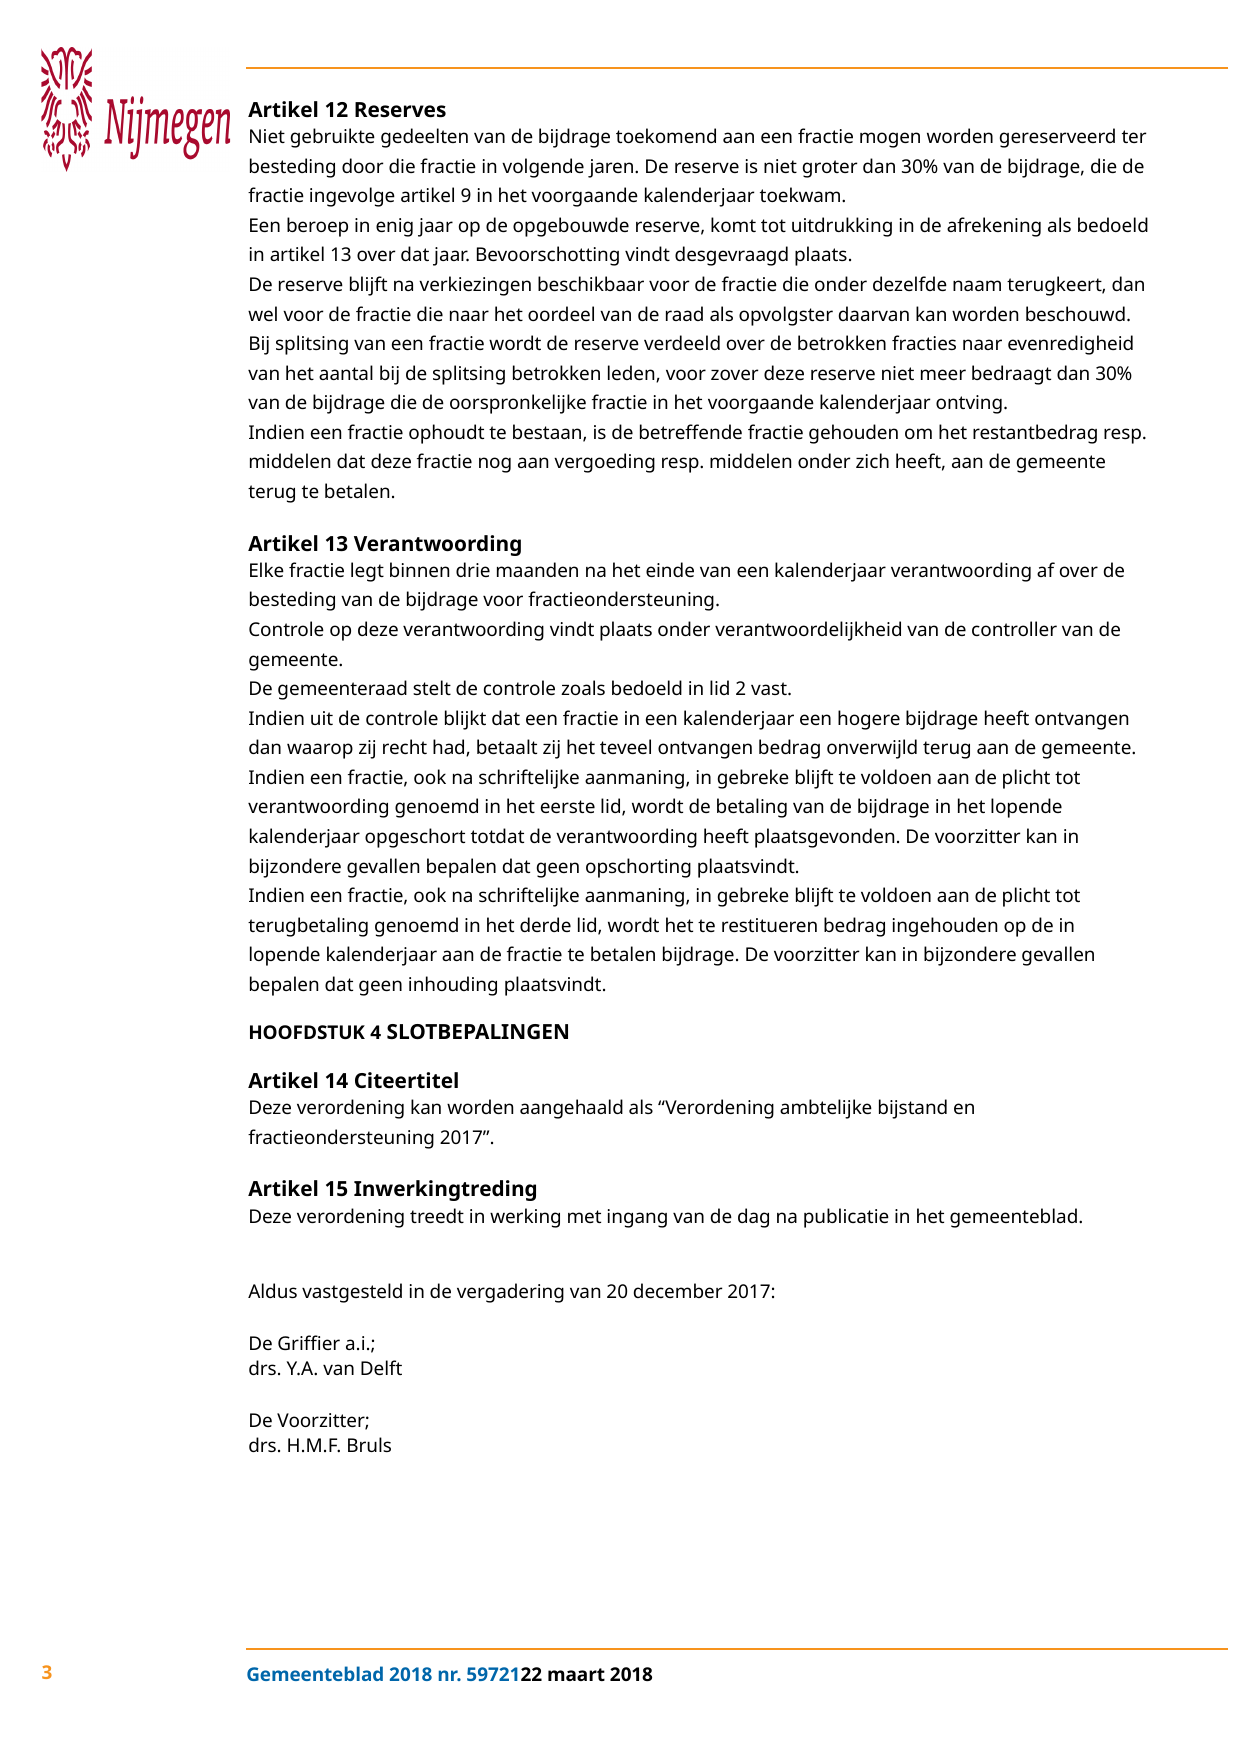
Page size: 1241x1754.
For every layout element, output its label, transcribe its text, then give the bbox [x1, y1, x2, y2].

text De gemeenteraad stelt de controle zoals bedoeld in lid 2 vast. [248, 675, 1152, 701]
text De Voorzitter; [248, 1407, 1152, 1433]
text Indien een fractie, ook na schriftelijke aanmaning, in gebreke blijft te voldoen aan de plicht tot verantwoording genoemd in het eerste lid, wordt de betaling van de bijdrage in het lopende kalenderjaar opgeschort totdat de verantwoording heeft plaatsgevonden. De voorzitter kan in bijzondere gevallen bepalen dat geen opschorting plaatsvindt. [248, 764, 1152, 879]
text Indien uit de controle blijkt dat een fractie in een kalenderjaar een hogere bijdrage heeft ontvangen dan waarop zij recht had, betaalt zij het teveel ontvangen bedrag onverwijld terug aan de gemeente. [248, 705, 1152, 760]
text drs. H.M.F. Bruls [248, 1433, 1152, 1458]
text Een beroep in enig jaar op de opgebouwde reserve, komt tot uitdrukking in de afrekening als bedoeld in artikel 13 over dat jaar. Bevoorschotting vindt desgevraagd plaats. [248, 212, 1152, 267]
text Artikel 13 Verantwoording [248, 529, 1152, 557]
text drs. Y.A. van Delft [248, 1355, 1152, 1381]
text Artikel 14 Citeertitel [248, 1066, 1152, 1094]
text HOOFDSTUK 4 SLOTBEPALINGEN [248, 1017, 1152, 1045]
text Deze verordening kan worden aangehaald als “Verordening ambtelijke bijstand en fractieondersteuning 2017”. [248, 1094, 1152, 1150]
text Bij splitsing van een fractie wordt de reserve verdeeld over de betrokken fracties naar evenredigheid van het aantal bij de splitsing betrokken leden, voor zover deze reserve niet meer bedraagt dan 30% van de bijdrage die de oorspronkelijke fractie in het voorgaande kalenderjaar ontving. [248, 330, 1152, 415]
text De Griffier a.i.; [248, 1330, 1152, 1355]
text Deze verordening treedt in werking met ingang van de dag na publicatie in het gemeenteblad. [248, 1203, 1152, 1229]
text Artikel 12 Reserves [248, 95, 1152, 123]
text Indien een fractie, ook na schriftelijke aanmaning, in gebreke blijft te voldoen aan de plicht tot terugbetaling genoemd in het derde lid, wordt het te restitueren bedrag ingehouden op de in lopende kalenderjaar aan de fractie te betalen bijdrage. De voorzitter kan in bijzondere gevallen bepalen dat geen inhouding plaatsvindt. [248, 882, 1152, 997]
text Elke fractie legt binnen drie maanden na het einde van een kalenderjaar verantwoording af over de besteding van de bijdrage voor fractieondersteuning. [248, 557, 1152, 612]
text Controle op deze verantwoording vindt plaats onder verantwoordelijkheid van de controller van de gemeente. [248, 616, 1152, 672]
text Artikel 15 Inwerkingtreding [248, 1174, 1152, 1203]
text De reserve blijft na verkiezingen beschikbaar voor de fractie die onder dezelfde naam terugkeert, dan wel voor de fractie die naar het oordeel van de raad als opvolgster daarvan kan worden beschouwd. [248, 271, 1152, 326]
text Niet gebruikte gedeelten van de bijdrage toekomend aan een fractie mogen worden gereserveerd ter besteding door die fractie in volgende jaren. De reserve is niet groter dan 30% van de bijdrage, die de fractie ingevolge artikel 9 in het voorgaande kalenderjaar toekwam. [248, 123, 1152, 208]
text Aldus vastgesteld in de vergadering van 20 december 2017: [248, 1278, 1152, 1304]
picture [41, 47, 231, 172]
text Indien een fractie ophoudt te bestaan, is de betreffende fractie gehouden om het restantbedrag resp. middelen dat deze fractie nog aan vergoeding resp. middelen onder zich heeft, aan de gemeente terug te betalen. [248, 419, 1152, 504]
